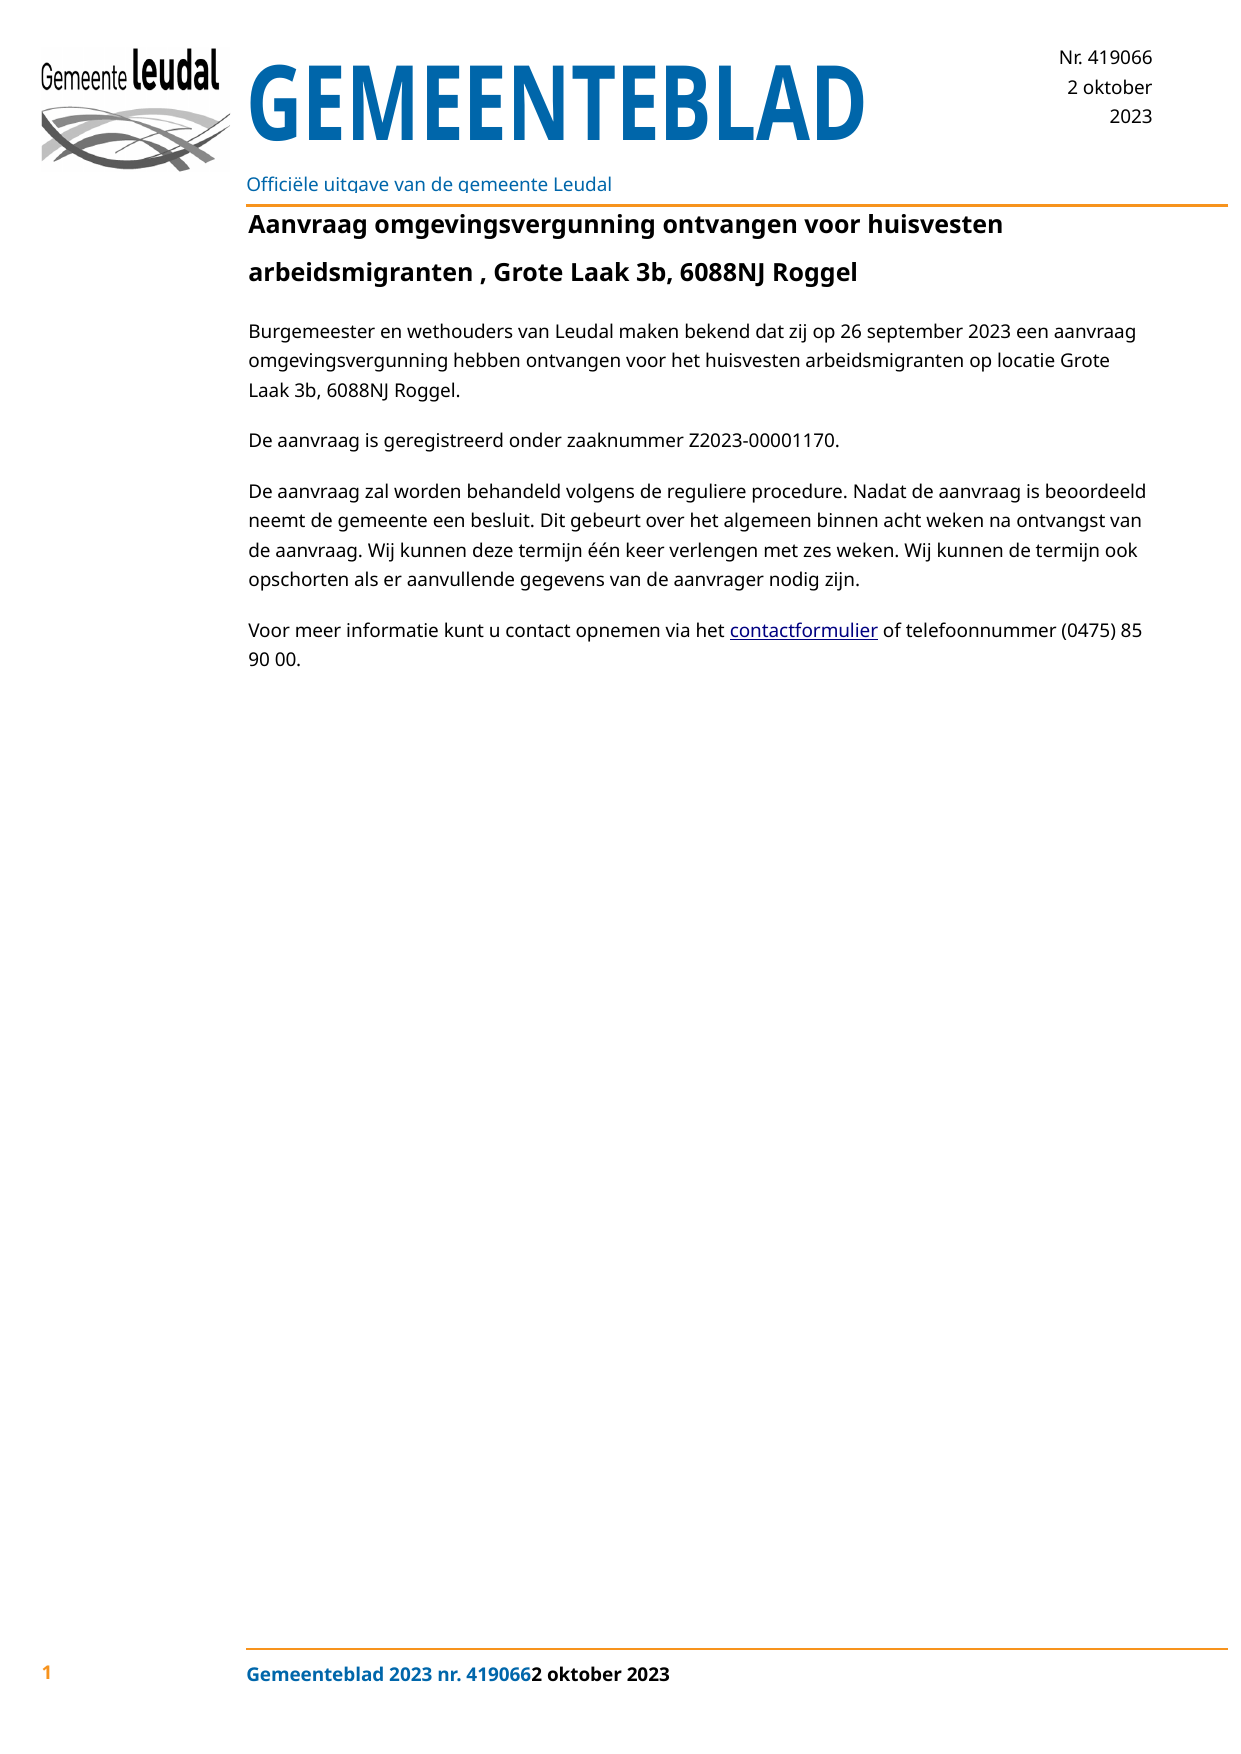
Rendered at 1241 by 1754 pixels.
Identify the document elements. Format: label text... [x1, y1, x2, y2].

text De aanvraag is geregistreerd onder zaaknummer Z2023-00001170. [248, 427, 1152, 453]
picture [41, 47, 231, 172]
text Voor meer informatie kunt u contact opnemen via het contactformulier of telefoonnummer (0475) 85 90 00. [248, 617, 1152, 672]
text De aanvraag zal worden behandeld volgens de reguliere procedure. Nadat de aanvraag is beoordeeld neemt de gemeente een besluit. Dit gebeurt over het algemeen binnen acht weken na ontvangst van de aanvraag. Wij kunnen deze termijn één keer verlengen met zes weken. Wij kunnen de termijn ook opschorten als er aanvullende gegevens van de aanvrager nodig zijn. [248, 478, 1152, 592]
text Burgemeester en wethouders van Leudal maken bekend dat zij op 26 september 2023 een aanvraag omgevingsvergunning hebben ontvangen voor het huisvesten arbeidsmigranten op locatie Grote Laak 3b, 6088NJ Roggel. [248, 318, 1152, 403]
text Aanvraag omgevingsvergunning ontvangen voor huisvesten arbeidsmigranten , Grote Laak 3b, 6088NJ Roggel [248, 207, 1152, 288]
